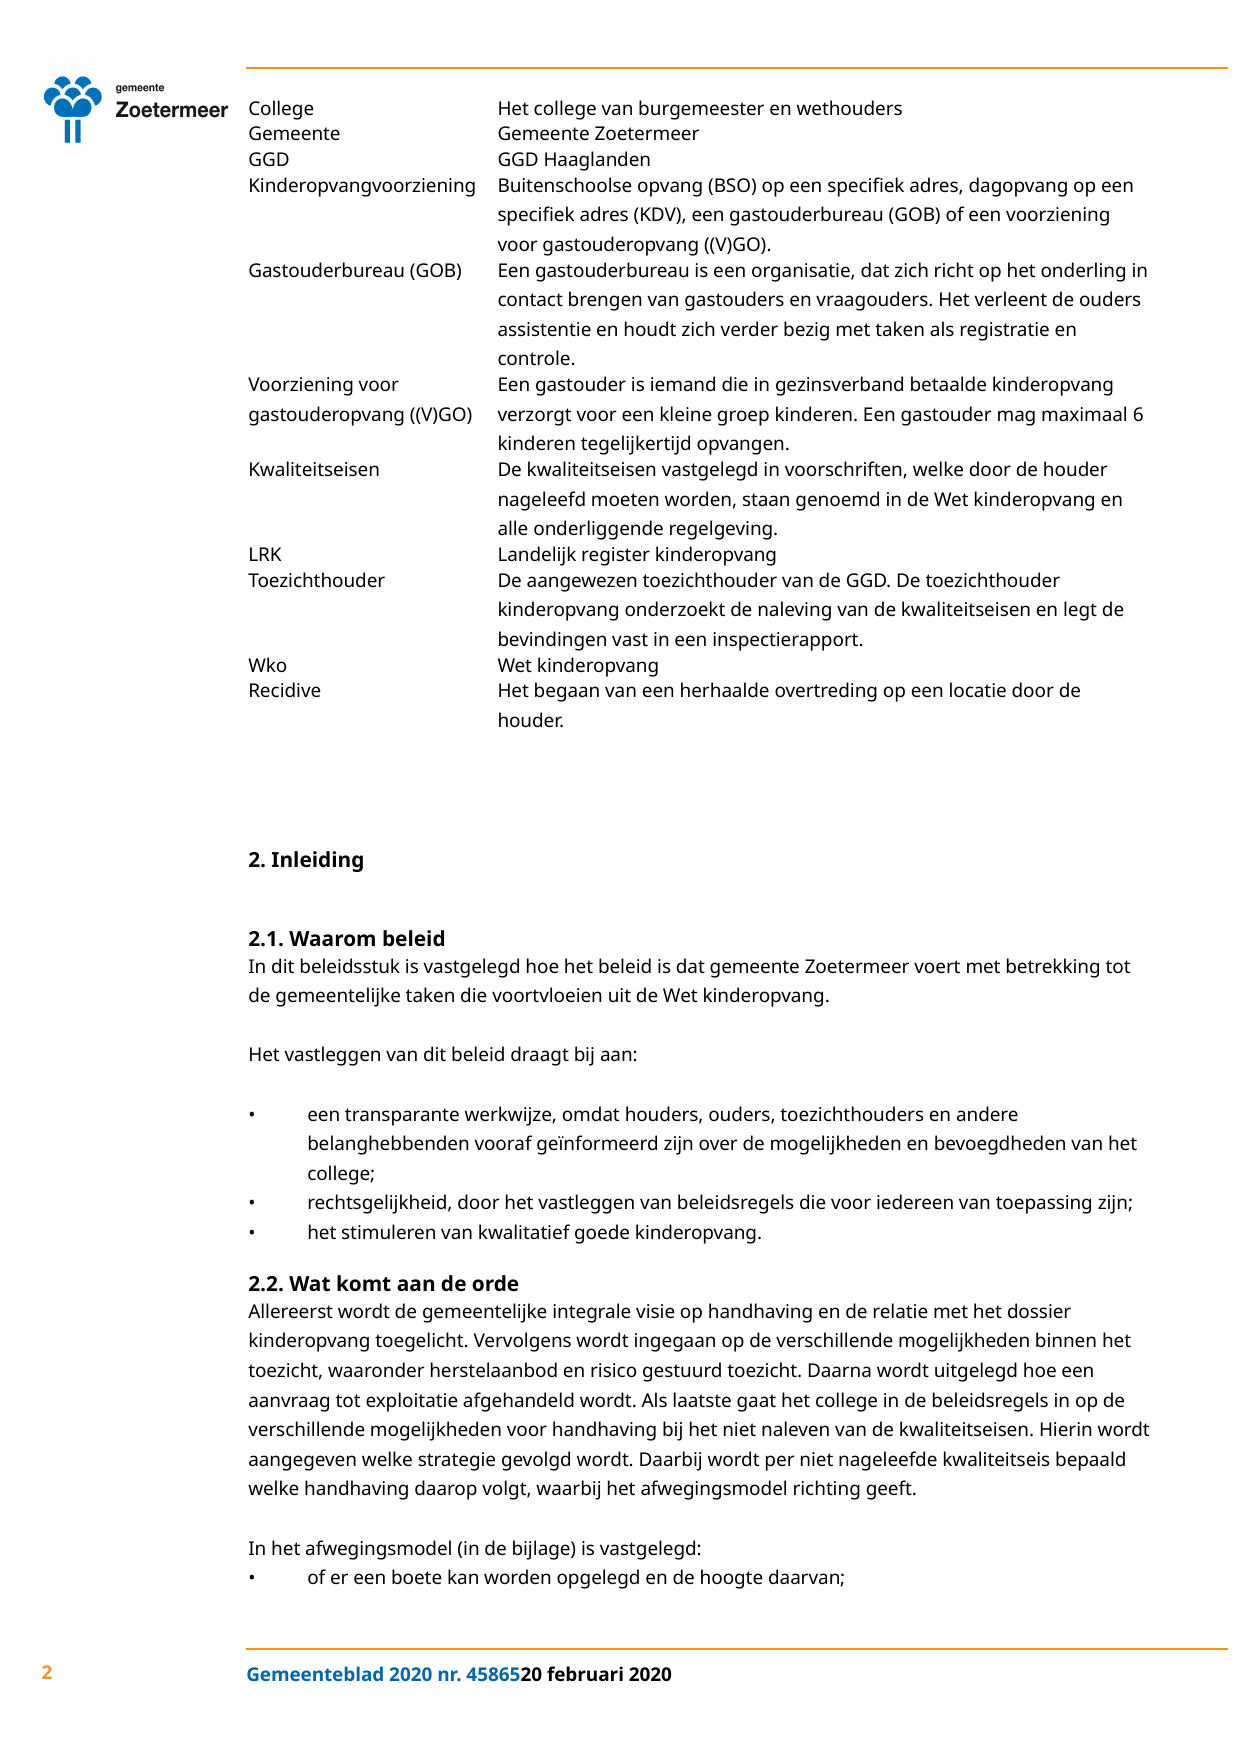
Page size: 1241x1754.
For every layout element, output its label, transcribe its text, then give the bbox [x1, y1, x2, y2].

table_cell Wko [248, 652, 497, 677]
table_cell GGD Haaglanden [497, 146, 1152, 172]
text Allereerst wordt de gemeentelijke integrale visie op handhaving en de relatie met het dossier kinderopvang toegelicht. Vervolgens wordt ingegaan op de verschillende mogelijkheden binnen het toezicht, waaronder herstelaanbod en risico gestuurd toezicht. Daarna wordt uitgelegd hoe een aanvraag tot exploitatie afgehandeld wordt. Als laatste gaat het college in de beleidsregels in op de verschillende mogelijkheden voor handhaving bij het niet naleven van de kwaliteitseisen. Hierin wordt aangegeven welke strategie gevolgd wordt. Daarbij wordt per niet nageleefde kwaliteitseis bepaald welke handhaving daarop volgt, waarbij het afwegingsmodel richting geeft. [248, 1298, 1152, 1501]
table_cell Buitenschoolse opvang (BSO) op een specifiek adres, dagopvang op een specifiek adres (KDV), een gastouderbureau (GOB) of een voorziening voor gastouderopvang ((V)GO). [497, 172, 1152, 257]
list of er een boete kan worden opgelegd en de hoogte daarvan; [248, 1564, 1152, 1590]
text In dit beleidsstuk is vastgelegd hoe het beleid is dat gemeente Zoetermeer voert met betrekking tot de gemeentelijke taken die voortvloeien uit de Wet kinderopvang. [248, 953, 1152, 1008]
table_cell Toezichthouder [248, 567, 497, 652]
table_cell College [248, 95, 497, 121]
table_cell Voorziening voor gastouderopvang ((V)GO) [248, 371, 497, 456]
text 2. Inleiding [248, 846, 1152, 874]
table_cell Wet kinderopvang [497, 652, 1152, 677]
table_cell Het college van burgemeester en wethouders [497, 95, 1152, 121]
list rechtsgelijkheid, door het vastleggen van beleidsregels die voor iedereen van toepassing zijn; [248, 1189, 1152, 1215]
list het stimuleren van kwalitatief goede kinderopvang. [248, 1219, 1152, 1245]
table_cell Kwaliteitseisen [248, 456, 497, 541]
picture [41, 47, 231, 172]
table_cell De aangewezen toezichthouder van de GGD. De toezichthouder kinderopvang onderzoekt de naleving van de kwaliteitseisen en legt de bevindingen vast in een inspectierapport. [497, 567, 1152, 652]
table_cell Landelijk register kinderopvang [497, 541, 1152, 567]
table_cell LRK [248, 541, 497, 567]
list een transparante werkwijze, omdat houders, ouders, toezichthouders en andere belanghebbenden vooraf geïnformeerd zijn over de mogelijkheden en bevoegdheden van het college; [248, 1101, 1152, 1186]
table_cell De kwaliteitseisen vastgelegd in voorschriften, welke door de houder nageleefd moeten worden, staan genoemd in de Wet kinderopvang en alle onderliggende regelgeving. [497, 456, 1152, 541]
text Het vastleggen van dit beleid draagt bij aan: [248, 1042, 1152, 1067]
text In het afwegingsmodel (in de bijlage) is vastgelegd: [248, 1535, 1152, 1560]
table_cell Gastouderbureau (GOB) [248, 257, 497, 371]
text 2.2. Wat komt aan de orde [248, 1269, 1152, 1298]
table_cell GGD [248, 146, 497, 172]
table_cell Gemeente [248, 121, 497, 146]
table_cell Gemeente Zoetermeer [497, 121, 1152, 146]
table_cell Recidive [248, 678, 497, 733]
table_cell Een gastouder is iemand die in gezinsverband betaalde kinderopvang verzorgt voor een kleine groep kinderen. Een gastouder mag maximaal 6 kinderen tegelijkertijd opvangen. [497, 371, 1152, 456]
table_cell Een gastouderbureau is een organisatie, dat zich richt op het onderling in contact brengen van gastouders en vraagouders. Het verleent de ouders assistentie en houdt zich verder bezig met taken als registratie en controle. [497, 257, 1152, 371]
table_cell Kinderopvangvoorziening [248, 172, 497, 257]
text 2.1. Waarom beleid [248, 924, 1152, 953]
table_cell Het begaan van een herhaalde overtreding op een locatie door de houder. [497, 678, 1152, 733]
